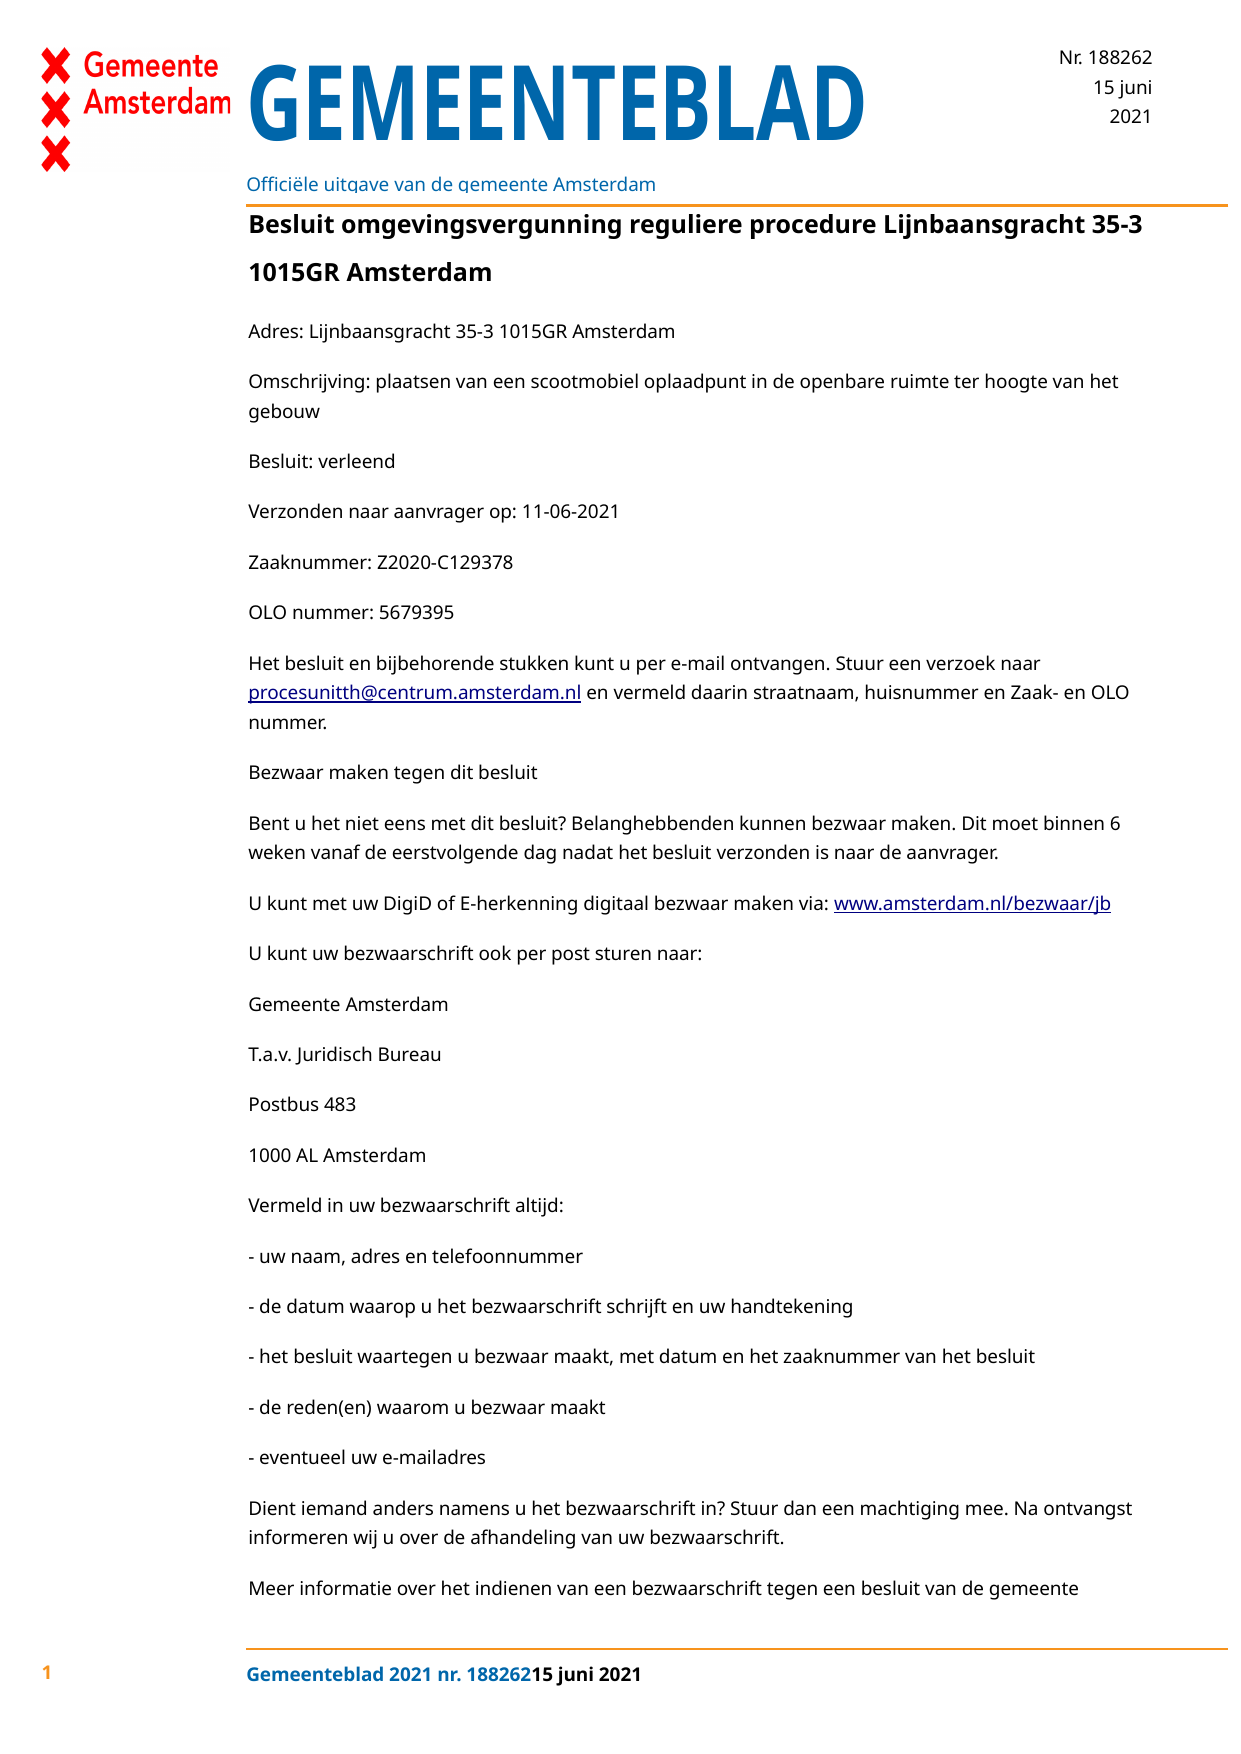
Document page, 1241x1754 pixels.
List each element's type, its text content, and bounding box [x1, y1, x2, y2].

text - het besluit waartegen u bezwaar maakt, met datum en het zaaknummer van het besluit [248, 1344, 1152, 1369]
text Besluit: verleend [248, 448, 1152, 474]
text - de datum waarop u het bezwaarschrift schrijft en uw handtekening [248, 1293, 1152, 1319]
text Omschrijving: plaatsen van een scootmobiel oplaadpunt in de openbare ruimte ter hoogte van het gebouw [248, 368, 1152, 424]
text Bezwaar maken tegen dit besluit [248, 759, 1152, 785]
text Besluit omgevingsvergunning reguliere procedure Lijnbaansgracht 35-3 1015GR Amsterdam [248, 207, 1152, 288]
text U kunt met uw DigiD of E-herkenning digitaal bezwaar maken via: www.amsterdam.nl/bezwaar/jb [248, 890, 1152, 916]
text Adres: Lijnbaansgracht 35-3 1015GR Amsterdam [248, 318, 1152, 344]
text - de reden(en) waarom u bezwaar maakt [248, 1394, 1152, 1420]
text - uw naam, adres en telefoonnummer [248, 1243, 1152, 1269]
text Postbus 483 [248, 1092, 1152, 1117]
text Bent u het niet eens met dit besluit? Belanghebbenden kunnen bezwaar maken. Dit moet binnen 6 weken vanaf de eerstvolgende dag nadat het besluit verzonden is naar de aanvrager. [248, 810, 1152, 865]
text Het besluit en bijbehorende stukken kunt u per e-mail ontvangen. Stuur een verzoek naar procesunitth@centrum.amsterdam.nl en vermeld daarin straatnaam, huisnummer en Zaak- en OLO nummer. [248, 650, 1152, 735]
text Vermeld in uw bezwaarschrift altijd: [248, 1192, 1152, 1218]
text Zaaknummer: Z2020-C129378 [248, 549, 1152, 575]
text 1000 AL Amsterdam [248, 1142, 1152, 1168]
picture [41, 47, 231, 172]
text OLO nummer: 5679395 [248, 599, 1152, 625]
text Gemeente Amsterdam [248, 991, 1152, 1017]
text Verzonden naar aanvrager op: 11-06-2021 [248, 499, 1152, 524]
text - eventueel uw e-mailadres [248, 1444, 1152, 1470]
text Meer informatie over het indienen van een bezwaarschrift tegen een besluit van de gemeente [248, 1575, 1152, 1601]
text Dient iemand anders namens u het bezwaarschrift in? Stuur dan een machtiging mee. Na ontvangst informeren wij u over de afhandeling van uw bezwaarschrift. [248, 1495, 1152, 1550]
text T.a.v. Juridisch Bureau [248, 1041, 1152, 1067]
text U kunt uw bezwaarschrift ook per post sturen naar: [248, 940, 1152, 966]
